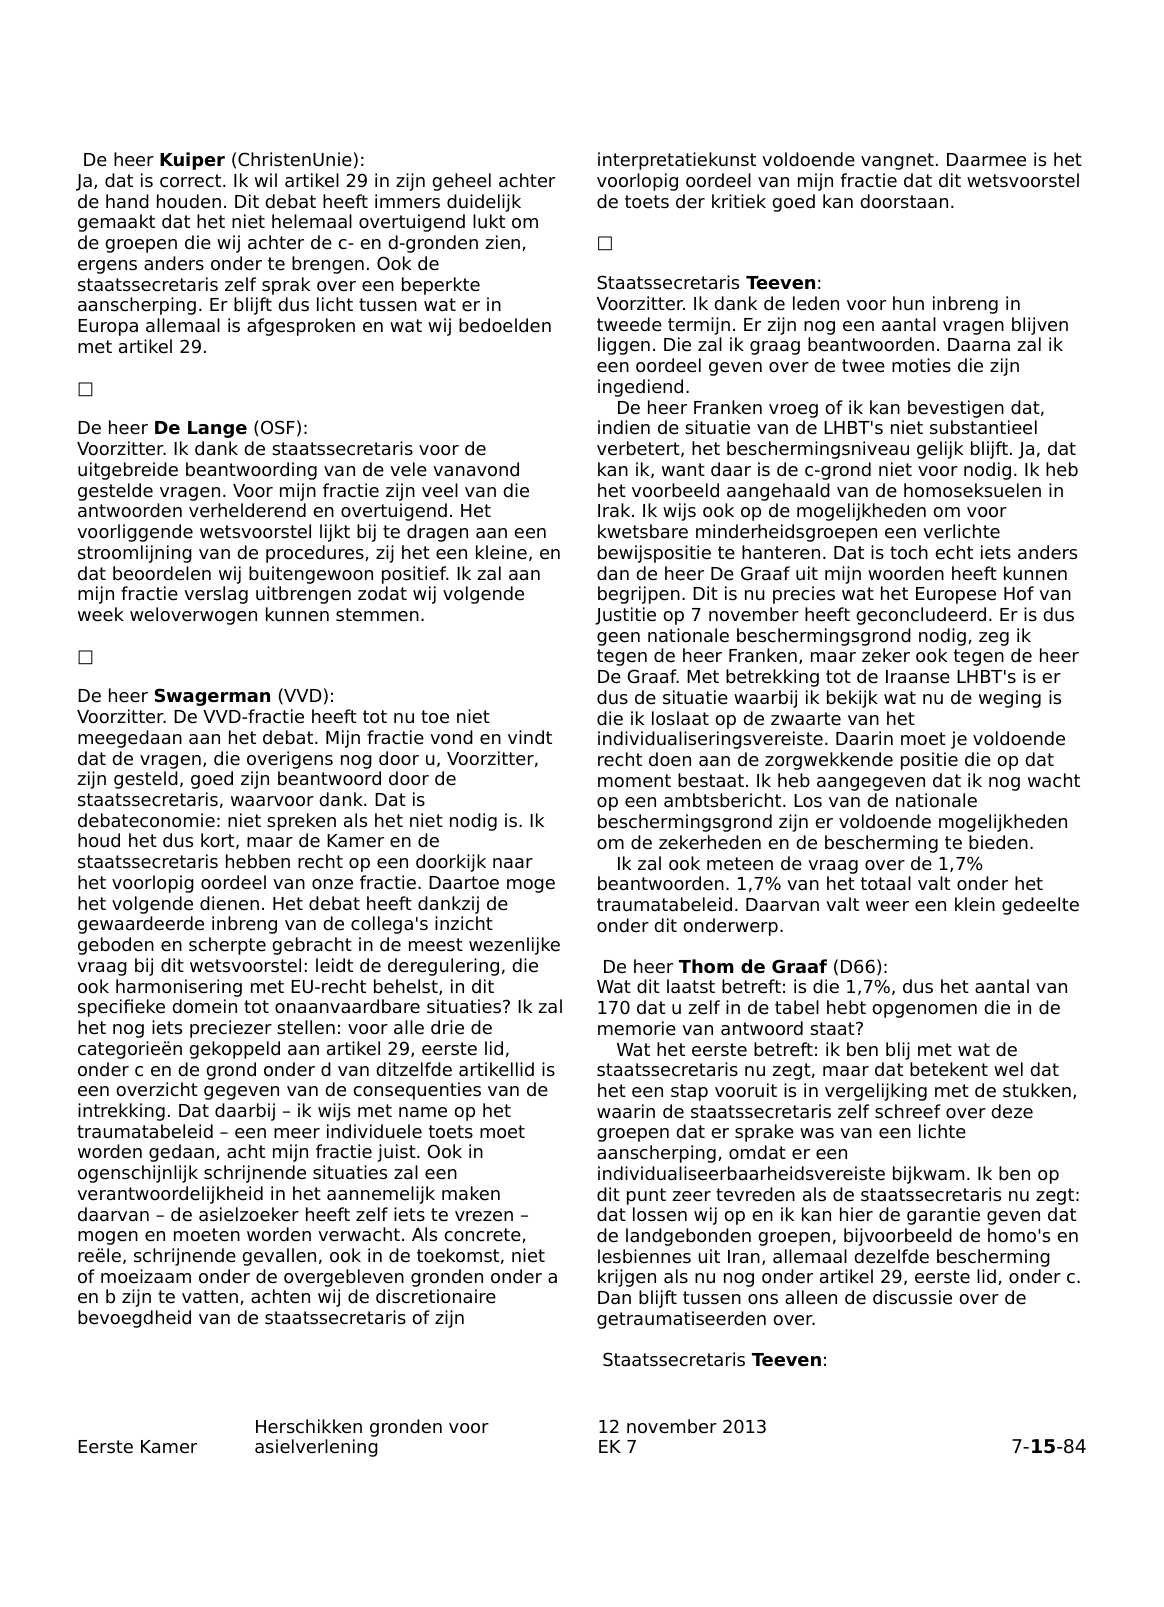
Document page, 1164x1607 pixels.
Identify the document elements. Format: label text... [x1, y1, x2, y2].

text Staatssecretaris Teeven: [596, 1349, 1087, 1370]
text De heer Kuiper (ChristenUnie): [77, 150, 567, 171]
text De heer Swagerman (VVD): [77, 686, 567, 707]
text Wat het eerste betreft: ik ben blij met wat de staatssecretaris nu zegt, maar dat betekent wel dat het een stap vooruit is in vergelijking met de stukken, waarin de staatssecretaris zelf schreef over deze groepen dat er sprake was van een lichte aanscherping, omdat er een individualiseerbaarheidsvereiste bijkwam. Ik ben op dit punt zeer tevreden als de staatssecretaris nu zegt: dat lossen wij op en ik kan hier de garantie geven dat de landgebonden groepen, bijvoorbeeld de homo's en lesbiennes uit Iran, allemaal dezelfde bescherming krijgen als nu nog onder artikel 29, eerste lid, onder c. Dan blijft tussen ons alleen de discussie over de getraumatiseerden over. [596, 1039, 1087, 1329]
text Voorzitter. Ik dank de leden voor hun inbreng in tweede termijn. Er zijn nog een aantal vragen blijven liggen. Die zal ik graag beantwoorden. Daarna zal ik een oordeel geven over de twee moties die zijn ingediend. [596, 294, 1087, 397]
text Wat dit laatst betreft: is die 1,7%, dus het aantal van 170 dat u zelf in de tabel hebt opgenomen die in de memorie van antwoord staat? [596, 977, 1087, 1039]
text □ [77, 646, 567, 666]
text Voorzitter. Ik dank de staatssecretaris voor de uitgebreide beantwoording van de vele vanavond gestelde vragen. Voor mijn fractie zijn veel van die antwoorden verhelderend en overtuigend. Het voorliggende wetsvoorstel lijkt bij te dragen aan een stroomlijning van de procedures, zij het een kleine, en dat beoordelen wij buitengewoon positief. Ik zal aan mijn fractie verslag uitbrengen zodat wij volgende week weloverwogen kunnen stemmen. [77, 439, 567, 626]
text □ [77, 377, 567, 398]
text Ik zal ook meteen de vraag over de 1,7% beantwoorden. 1,7% van het totaal valt onder het traumatabeleid. Daarvan valt weer een klein gedeelte onder dit onderwerp. [596, 853, 1087, 936]
text □ [596, 232, 1087, 253]
text De heer Franken vroeg of ik kan bevestigen dat, indien de situatie van de LHBT's niet substantieel verbetert, het beschermingsniveau gelijk blijft. Ja, dat kan ik, want daar is de c-grond niet voor nodig. Ik heb het voorbeeld aangehaald van de homoseksuelen in Irak. Ik wijs ook op de mogelijkheden om voor kwetsbare minderheidsgroepen een verlichte bewijspositie te hanteren. Dat is toch echt iets anders dan de heer De Graaf uit mijn woorden heeft kunnen begrijpen. Dit is nu precies wat het Europese Hof van Justitie op 7 november heeft geconcludeerd. Er is dus geen nationale beschermingsgrond nodig, zeg ik tegen de heer Franken, maar zeker ook tegen de heer De Graaf. Met betrekking tot de Iraanse LHBT's is er dus de situatie waarbij ik bekijk wat nu de weging is die ik loslaat op de zwaarte van het individualiseringsvereiste. Daarin moet je voldoende recht doen aan de zorgwekkende positie die op dat moment bestaat. Ik heb aangegeven dat ik nog wacht op een ambtsbericht. Los van de nationale beschermingsgrond zijn er voldoende mogelijkheden om de zekerheden en de bescherming te bieden. [596, 397, 1087, 853]
text interpretatiekunst voldoende vangnet. Daarmee is het voorlopig oordeel van mijn fractie dat dit wetsvoorstel de toets der kritiek goed kan doorstaan. [596, 150, 1087, 212]
text Voorzitter. De VVD-fractie heeft tot nu toe niet meegedaan aan het debat. Mijn fractie vond en vindt dat de vragen, die overigens nog door u, Voorzitter, zijn gesteld, goed zijn beantwoord door de staatssecretaris, waarvoor dank. Dat is debateconomie: niet spreken als het niet nodig is. Ik houd het dus kort, maar de Kamer en de staatssecretaris hebben recht op een doorkijk naar het voorlopig oordeel van onze fractie. Daartoe moge het volgende dienen. Het debat heeft dankzij de gewaardeerde inbreng van de collega's inzicht geboden en scherpte gebracht in de meest wezenlijke vraag bij dit wetsvoorstel: leidt de deregulering, die ook harmonisering met EU-recht behelst, in dit specifieke domein tot onaanvaardbare situaties? Ik zal het nog iets preciezer stellen: voor alle drie de categorieën gekoppeld aan artikel 29, eerste lid, onder c en de grond onder d van ditzelfde artikellid is een overzicht gegeven van de consequenties van de intrekking. Dat daarbij – ik wijs met name op het traumatabeleid – een meer individuele toets moet worden gedaan, acht mijn fractie juist. Ook in ogenschijnlijk schrijnende situaties zal een verantwoordelijkheid in het aannemelijk maken daarvan – de asielzoeker heeft zelf iets te vrezen – mogen en moeten worden verwacht. Als concrete, reële, schrijnende gevallen, ook in de toekomst, niet of moeizaam onder de overgebleven gronden onder a en b zijn te vatten, achten wij de discretionaire bevoegdheid van de staatssecretaris of zijn [77, 707, 567, 1329]
text De heer De Lange (OSF): [77, 418, 567, 439]
text De heer Thom de Graaf (D66): [596, 956, 1087, 977]
text Staatssecretaris Teeven: [596, 273, 1087, 294]
text Ja, dat is correct. Ik wil artikel 29 in zijn geheel achter de hand houden. Dit debat heeft immers duidelijk gemaakt dat het niet helemaal overtuigend lukt om de groepen die wij achter de c- en d-gronden zien, ergens anders onder te brengen. Ook de staatssecretaris zelf sprak over een beperkte aanscherping. Er blijft dus licht tussen wat er in Europa allemaal is afgesproken en wat wij bedoelden met artikel 29. [77, 171, 567, 357]
